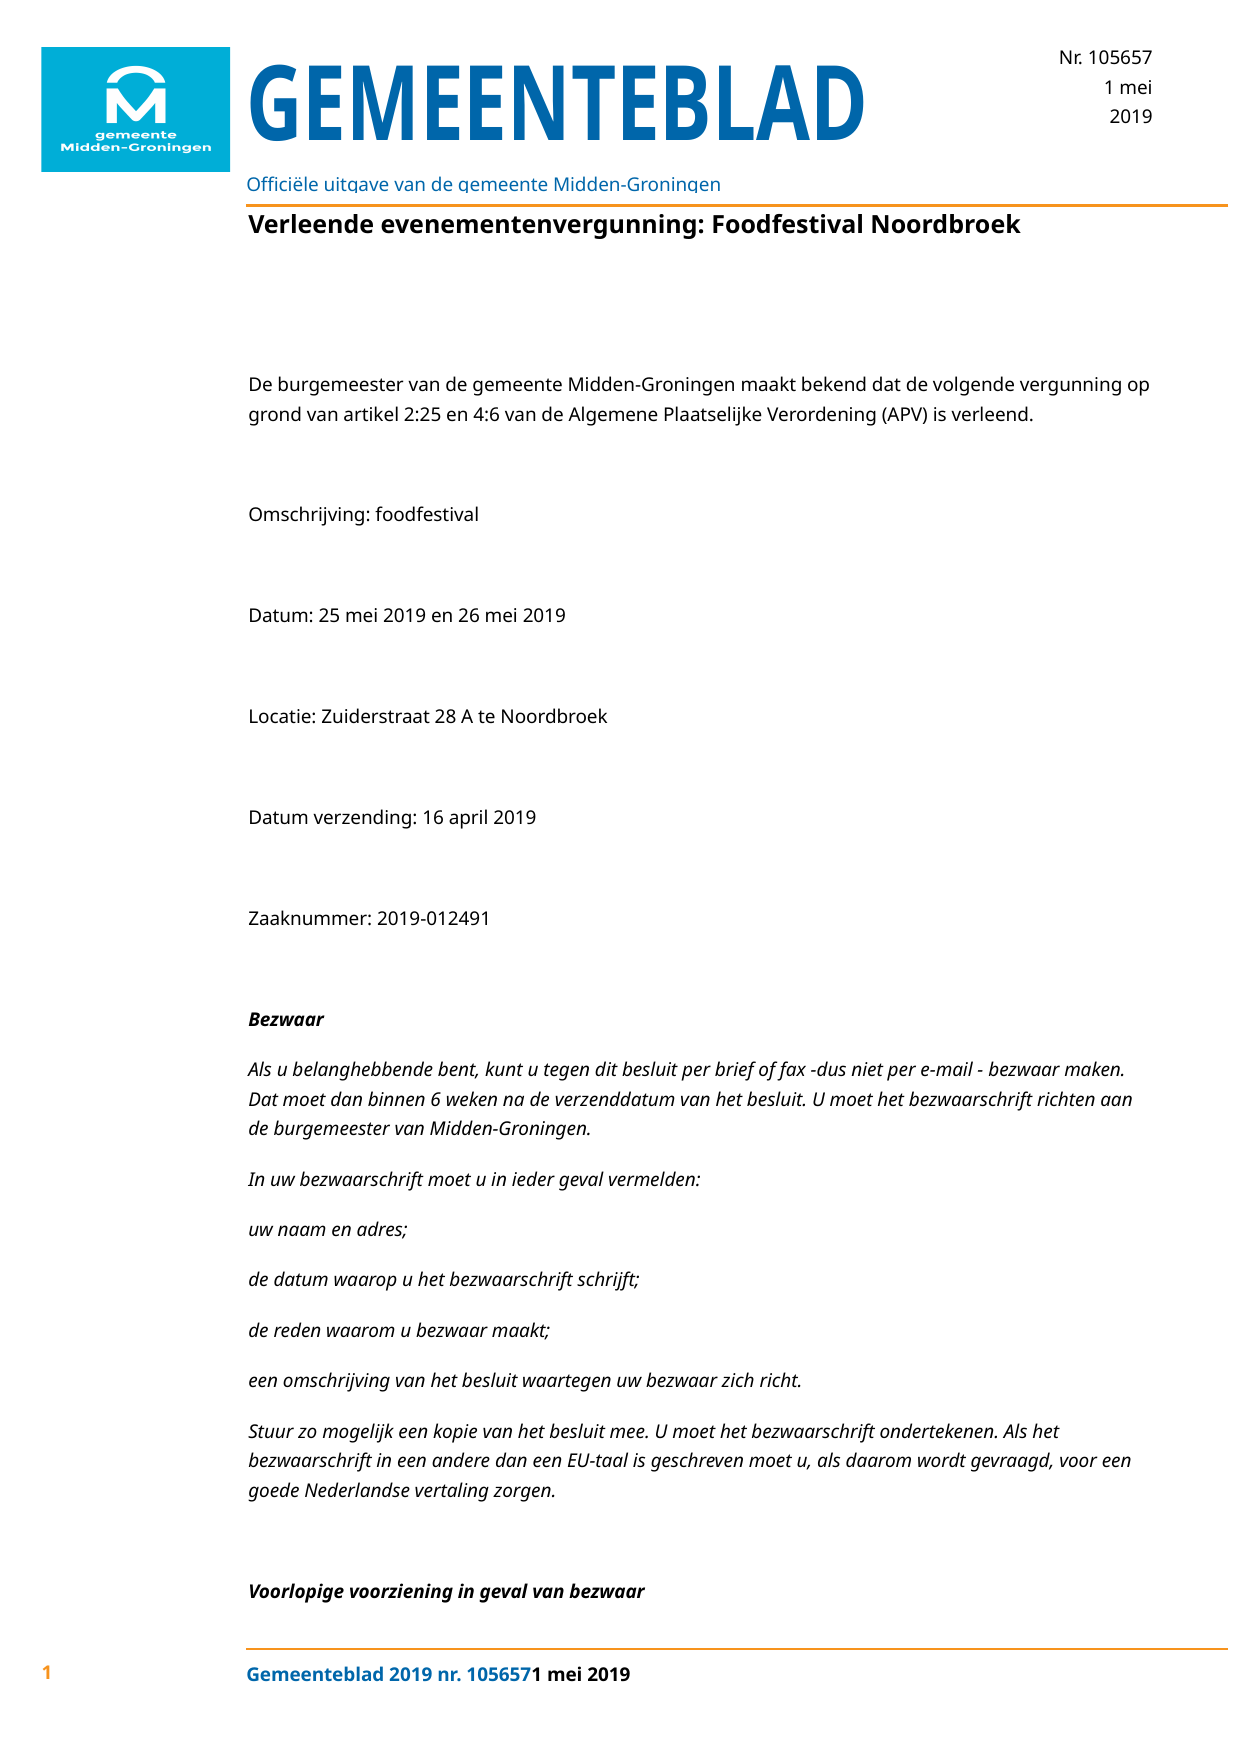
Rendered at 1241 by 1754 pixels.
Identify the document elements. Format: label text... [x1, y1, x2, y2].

text Bezwaar [248, 1006, 1152, 1031]
text uw naam en adres; [248, 1216, 1152, 1242]
text een omschrijving van het besluit waartegen uw bezwaar zich richt. [248, 1367, 1152, 1393]
text de reden waarom u bezwaar maakt; [248, 1317, 1152, 1343]
text In uw bezwaarschrift moet u in ieder geval vermelden: [248, 1166, 1152, 1191]
text Zaaknummer: 2019-012491 [248, 905, 1152, 931]
text Datum: 25 mei 2019 en 26 mei 2019 [248, 602, 1152, 628]
text Omschrijving: foodfestival [248, 502, 1152, 527]
text Locatie: Zuiderstraat 28 A te Noordbroek [248, 703, 1152, 729]
picture [108, 66, 164, 82]
picture [184, 146, 190, 153]
text de datum waarop u het bezwaarschrift schrijft; [248, 1267, 1152, 1292]
text Voorlopige voorziening in geval van bezwaar [248, 1578, 1152, 1603]
text De burgemeester van de gemeente Midden-Groningen maakt bekend dat de volgende vergunning op grond van artikel 2:25 en 4:6 van de Algemene Plaatselijke Verordening (APV) is verleend. [248, 371, 1152, 426]
text Als u belanghebbende bent, kunt u tegen dit besluit per brief of fax -dus niet per e-mail - bezwaar maken. Dat moet dan binnen 6 weken na de verzenddatum van het besluit. U moet het bezwaarschrift richten aan de burgemeester van Midden-Groningen. [248, 1056, 1152, 1141]
text Stuur zo mogelijk een kopie van het besluit mee. U moet het bezwaarschrift ondertekenen. Als het bezwaarschrift in een andere dan een EU-taal is geschreven moet u, als daarom wordt gevraagd, voor een goede Nederlandse vertaling zorgen. [248, 1418, 1152, 1503]
text Verleende evenementenvergunning: Foodfestival Noordbroek [248, 207, 1152, 241]
picture [107, 89, 165, 122]
text Datum verzending: 16 april 2019 [248, 804, 1152, 830]
